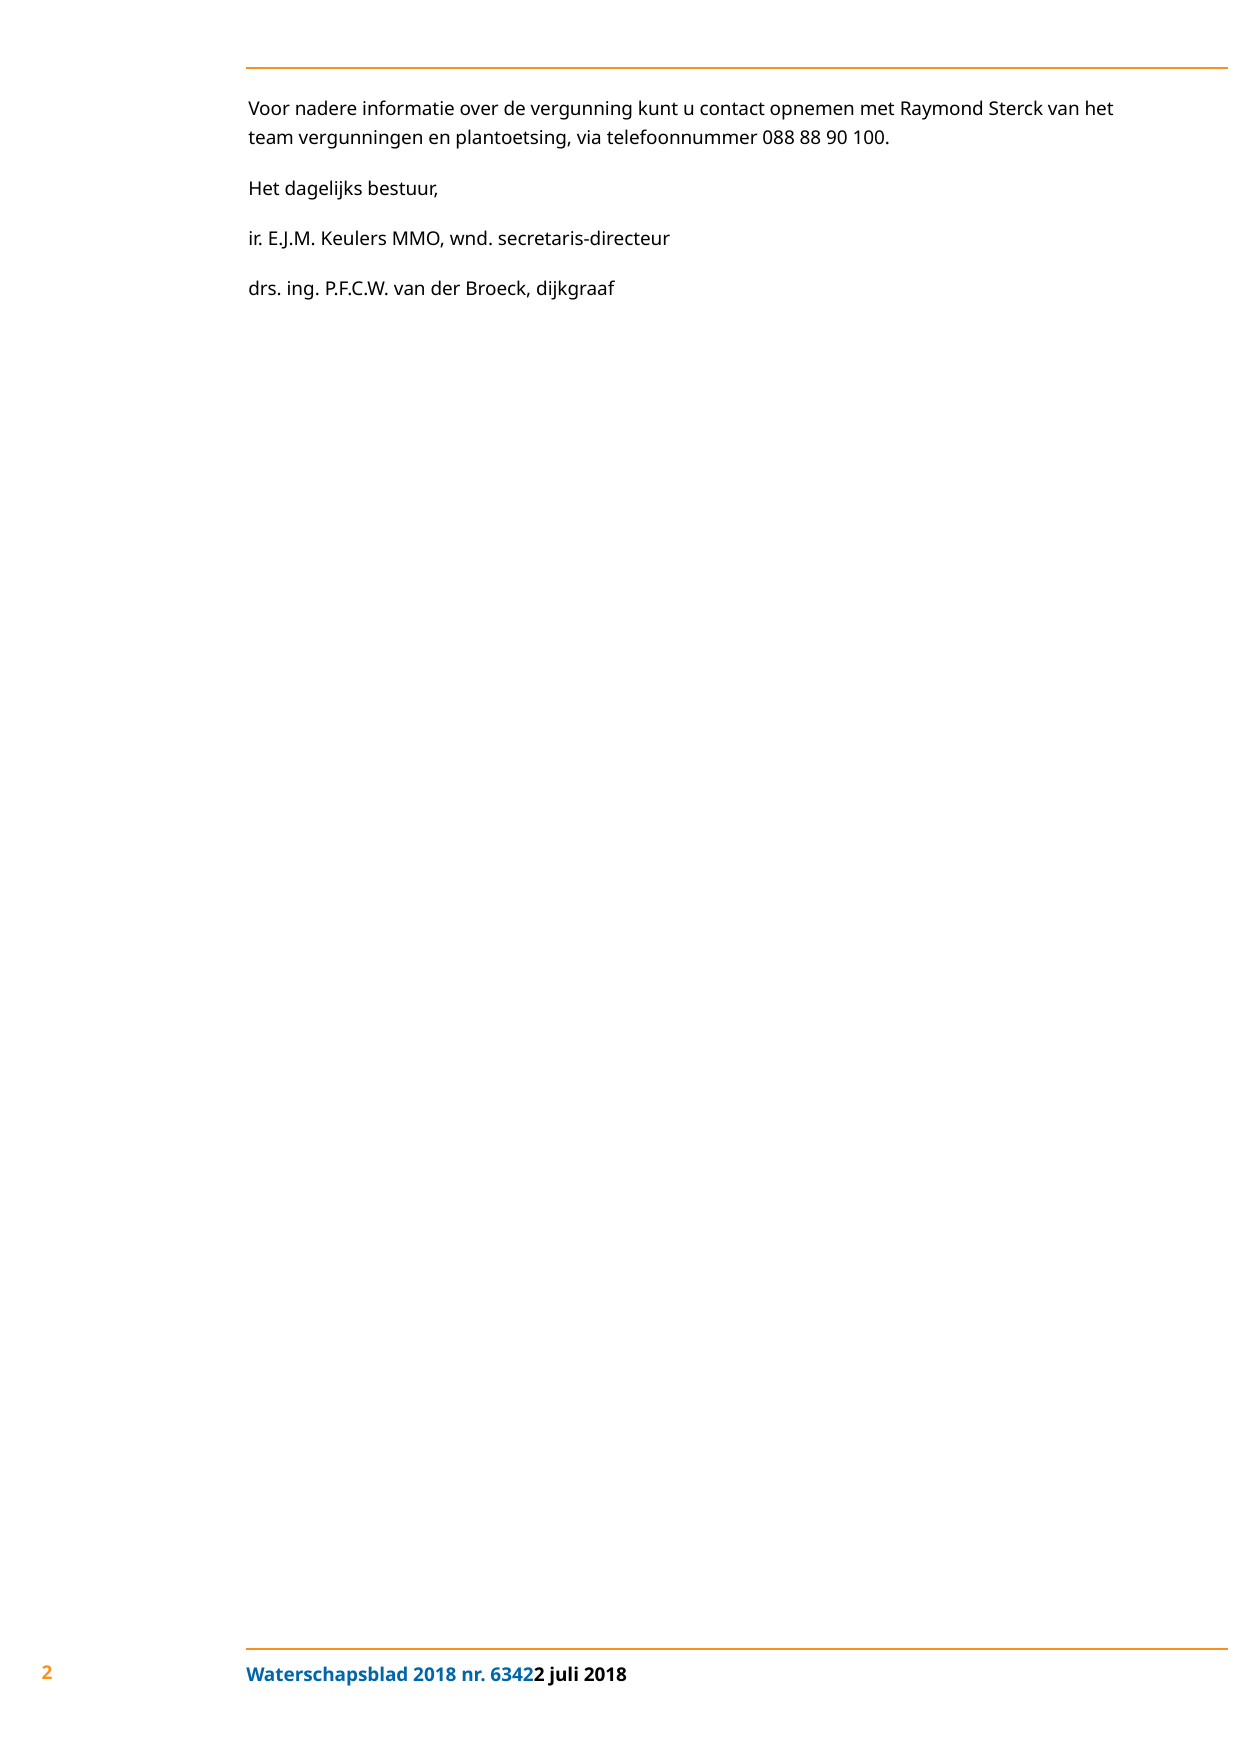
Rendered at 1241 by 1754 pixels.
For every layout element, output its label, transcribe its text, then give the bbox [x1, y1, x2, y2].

text Het dagelijks bestuur, [248, 175, 1152, 201]
text drs. ing. P.F.C.W. van der Broeck, dijkgraaf [248, 276, 1152, 301]
text Voor nadere informatie over de vergunning kunt u contact opnemen met Raymond Sterck van het team vergunningen en plantoetsing, via telefoonnummer 088 88 90 100. [248, 95, 1152, 150]
picture [41, 47, 231, 172]
text ir. E.J.M. Keulers MMO, wnd. secretaris-directeur [248, 225, 1152, 251]
